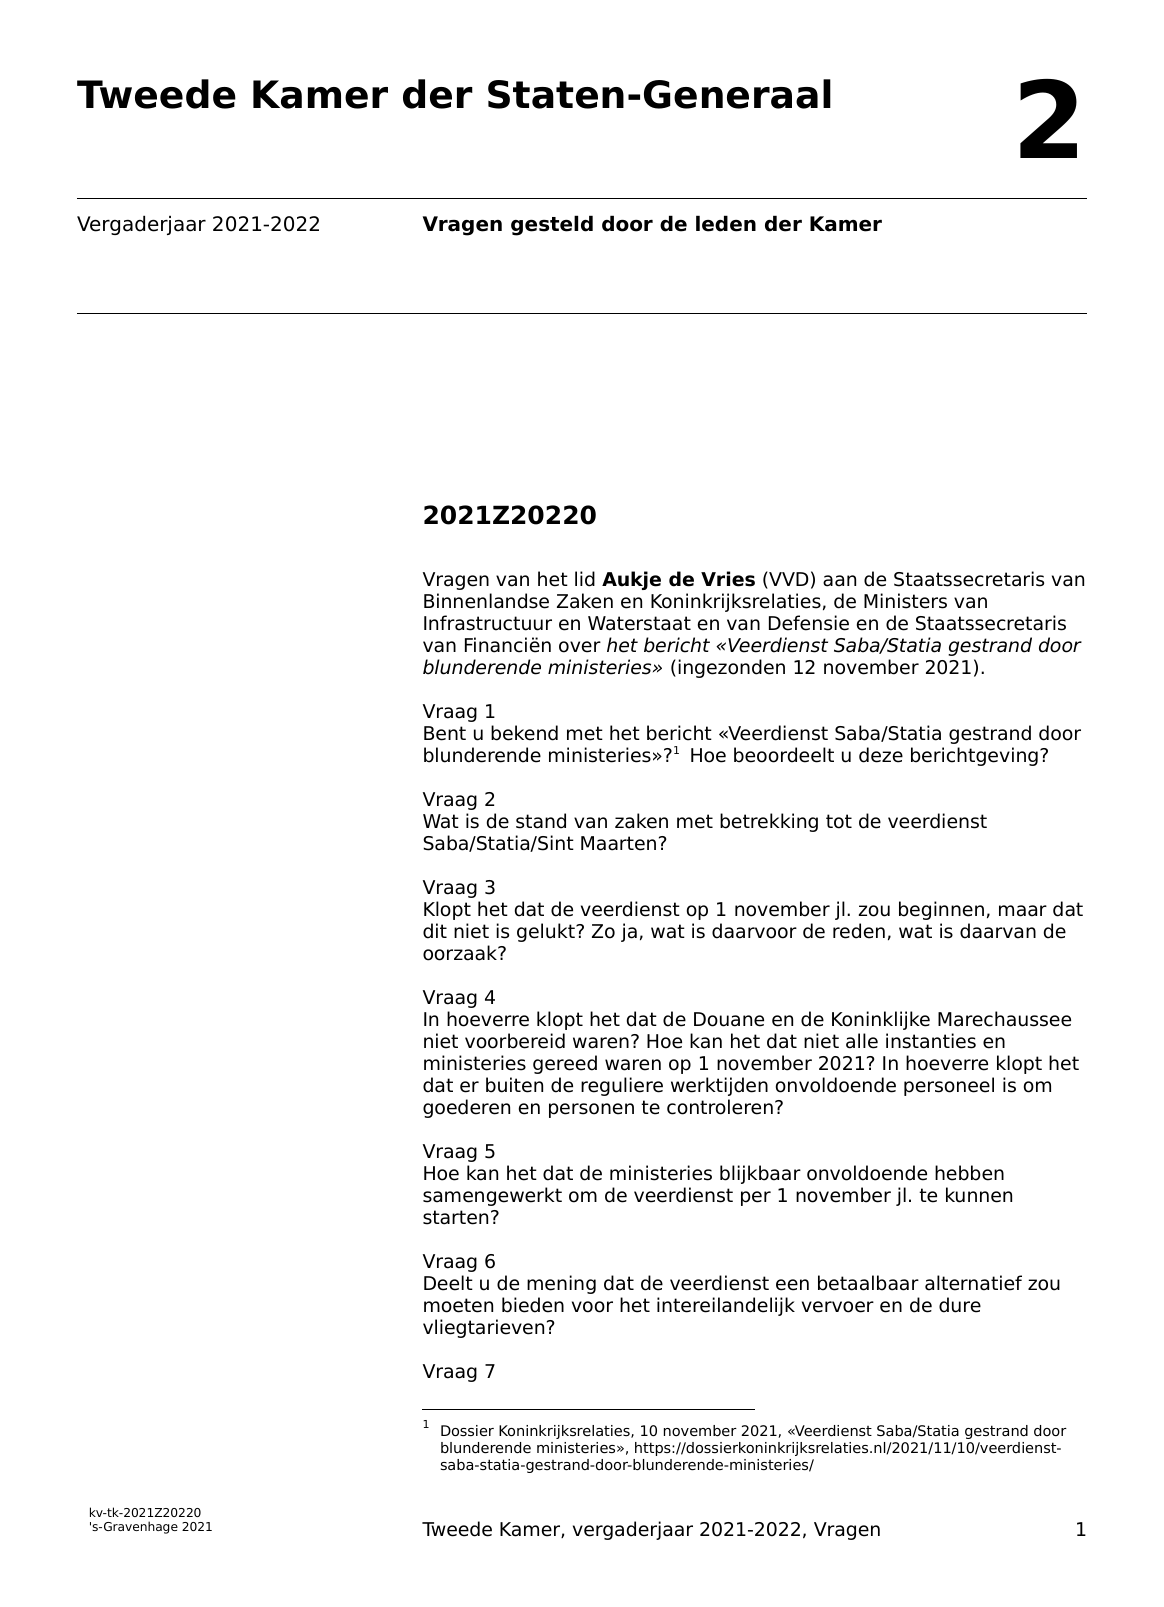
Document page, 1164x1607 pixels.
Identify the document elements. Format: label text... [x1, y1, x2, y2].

text Vraag 7 [422, 1361, 1087, 1383]
text 2021Z20220 [422, 501, 1087, 531]
text Vraag 3 [422, 877, 1087, 899]
text Vraag 5 [422, 1141, 1087, 1163]
table_cell Vergaderjaar 2021-2022 [77, 199, 422, 313]
text Vraag 6 [422, 1251, 1087, 1273]
text Vraag 1 [422, 701, 1087, 723]
text Vragen van het lid Aukje de Vries (VVD) aan de Staatssecretaris van Binnenlandse Zaken en Koninkrijksrelaties, de Ministers van Infrastructuur en Waterstaat en van Defensie en de Staatssecretaris van Financiën over het bericht «Veerdienst Saba/Statia gestrand door blunderende ministeries» (ingezonden 12 november 2021). [422, 569, 1087, 679]
table_header Tweede Kamer der Staten-Generaal [77, 59, 886, 198]
table_cell Vragen gesteld door de leden der Kamer [422, 199, 1087, 313]
text Klopt het dat de veerdienst op 1 november jl. zou beginnen, maar dat dit niet is gelukt? Zo ja, wat is daarvoor de reden, wat is daarvan de oorzaak? [422, 899, 1087, 965]
text Vraag 4 [422, 987, 1087, 1009]
text 's-Gravenhage 2021 [88, 1520, 323, 1534]
text Hoe kan het dat de ministeries blijkbaar onvoldoende hebben samengewerkt om de veerdienst per 1 november jl. te kunnen starten? [422, 1163, 1087, 1229]
text Bent u bekend met het bericht «Veerdienst Saba/Statia gestrand door blunderende ministeries»? Hoe beoordeelt u deze berichtgeving? [422, 723, 1087, 767]
text In hoeverre klopt het dat de Douane en de Koninklijke Marechaussee niet voorbereid waren? Hoe kan het dat niet alle instanties en ministeries gereed waren op 1 november 2021? In hoeverre klopt het dat er buiten de reguliere werktijden onvoldoende personeel is om goederen en personen te controleren? [422, 1009, 1087, 1119]
text Wat is de stand van zaken met betrekking tot de veerdienst Saba/Statia/Sint Maarten? [422, 811, 1087, 855]
table_header 2 [886, 59, 1087, 198]
text Deelt u de mening dat de veerdienst een betaalbaar alternatief zou moeten bieden voor het intereilandelijk vervoer en de dure vliegtarieven? [422, 1273, 1087, 1339]
text Vraag 2 [422, 789, 1087, 811]
text kv-tk-2021Z20220 [88, 1506, 323, 1520]
text Dossier Koninkrijksrelaties, 10 november 2021, «Veerdienst Saba/Statia gestrand door blunderende ministeries», https://dossierkoninkrijksrelaties.nl/2021/11/10/veerdienst-saba-statia-gestrand-door-blunderende-ministeries/ [422, 1418, 1087, 1474]
